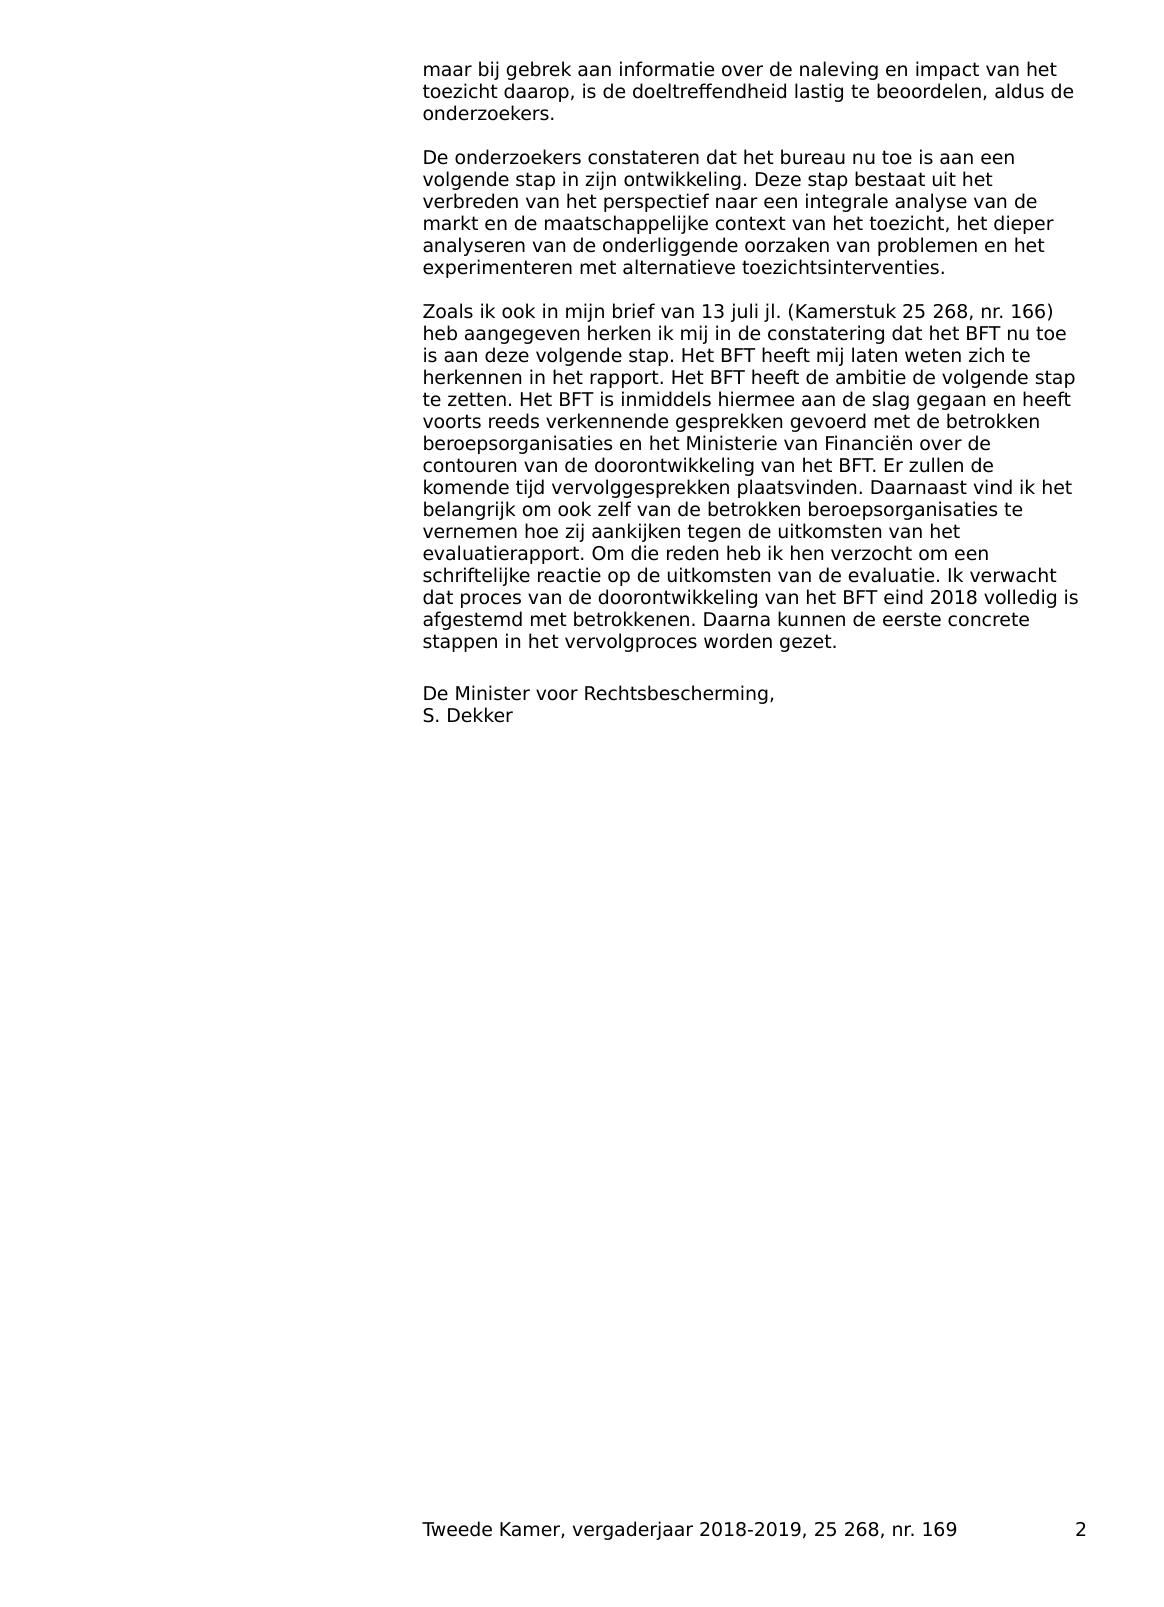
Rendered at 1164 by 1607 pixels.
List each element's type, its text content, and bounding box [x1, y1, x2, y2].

text Zoals ik ook in mijn brief van 13 juli jl. (Kamerstuk 25 268, nr. 166) heb aangegeven herken ik mij in de constatering dat het BFT nu toe is aan deze volgende stap. Het BFT heeft mij laten weten zich te herkennen in het rapport. Het BFT heeft de ambitie de volgende stap te zetten. Het BFT is inmiddels hiermee aan de slag gegaan en heeft voorts reeds verkennende gesprekken gevoerd met de betrokken beroepsorganisaties en het Ministerie van Financiën over de contouren van de doorontwikkeling van het BFT. Er zullen de komende tijd vervolggesprekken plaatsvinden. Daarnaast vind ik het belangrijk om ook zelf van de betrokken beroepsorganisaties te vernemen hoe zij aankijken tegen de uitkomsten van het evaluatierapport. Om die reden heb ik hen verzocht om een schriftelijke reactie op de uitkomsten van de evaluatie. Ik verwacht dat proces van de doorontwikkeling van het BFT eind 2018 volledig is afgestemd met betrokkenen. Daarna kunnen de eerste concrete stappen in het vervolgproces worden gezet. [422, 301, 1087, 653]
text maar bij gebrek aan informatie over de naleving en impact van het toezicht daarop, is de doeltreffendheid lastig te beoordelen, aldus de onderzoekers. [422, 59, 1087, 125]
text De Minister voor Rechtsbescherming, S. Dekker [422, 683, 1087, 727]
text De onderzoekers constateren dat het bureau nu toe is aan een volgende stap in zijn ontwikkeling. Deze stap bestaat uit het verbreden van het perspectief naar een integrale analyse van de markt en de maatschappelijke context van het toezicht, het dieper analyseren van de onderliggende oorzaken van problemen en het experimenteren met alternatieve toezichtsinterventies. [422, 147, 1087, 279]
